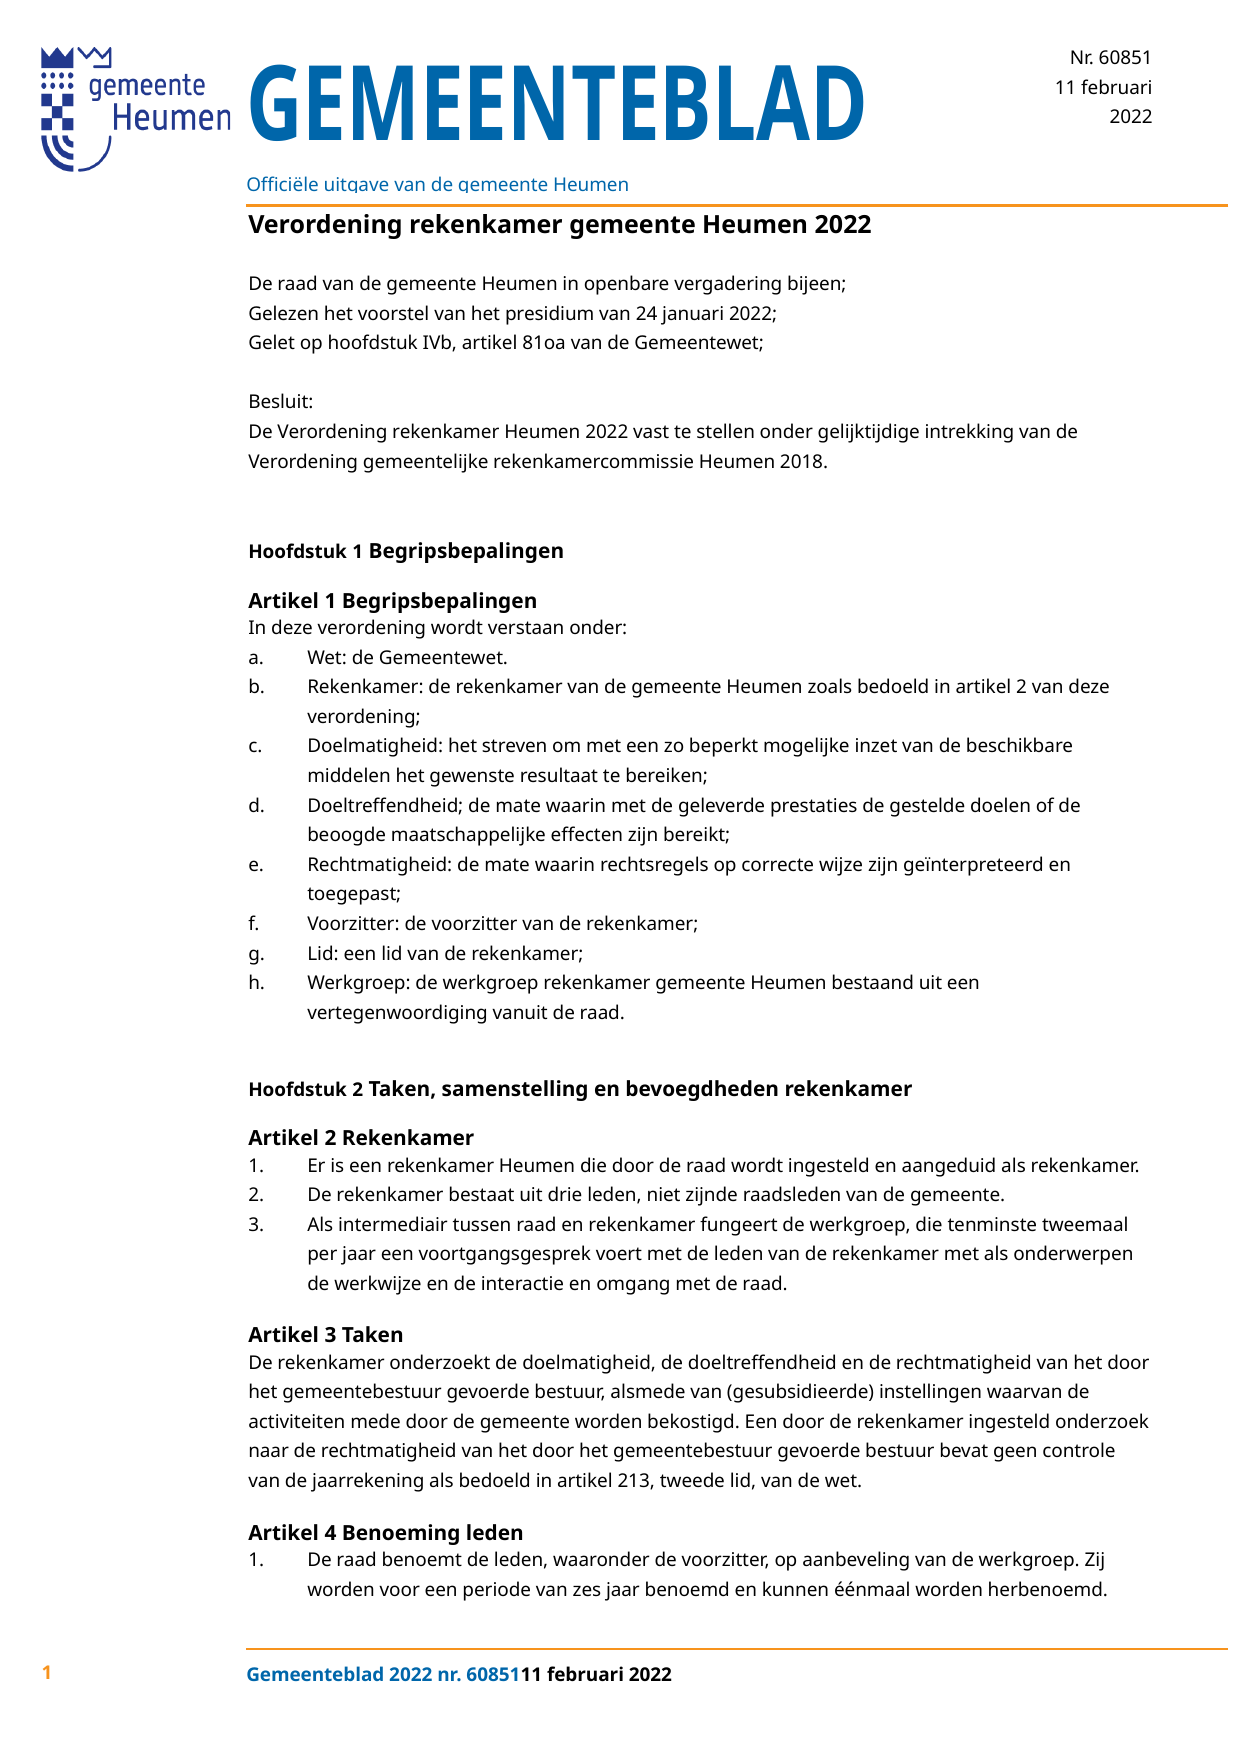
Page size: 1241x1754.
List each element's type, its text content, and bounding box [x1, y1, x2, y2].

list Voorzitter: de voorzitter van de rekenkamer; [248, 910, 1152, 936]
text Artikel 2 Rekenkamer [248, 1123, 1152, 1152]
text Artikel 3 Taken [248, 1321, 1152, 1349]
text De rekenkamer onderzoekt de doelmatigheid, de doeltreffendheid en de rechtmatigheid van het door het gemeentebestuur gevoerde bestuur, alsmede van (gesubsidieerde) instellingen waarvan de activiteiten mede door de gemeente worden bekostigd. Een door de rekenkamer ingesteld onderzoek naar de rechtmatigheid van het door het gemeentebestuur gevoerde bestuur bevat geen controle van de jaarrekening als bedoeld in artikel 213, tweede lid, van de wet. [248, 1349, 1152, 1493]
list Er is een rekenkamer Heumen die door de raad wordt ingesteld en aangeduid als rekenkamer. [248, 1152, 1152, 1177]
list De raad benoemt de leden, waaronder de voorzitter, op aanbeveling van de werkgroep. Zij worden voor een periode van zes jaar benoemd en kunnen éénmaal worden herbenoemd. [248, 1546, 1152, 1601]
text Artikel 1 Begripsbepalingen [248, 586, 1152, 614]
text De raad van de gemeente Heumen in openbare vergadering bijeen; [248, 270, 1152, 296]
picture [41, 47, 231, 172]
text Hoofdstuk 1 Begripsbepalingen [248, 537, 1152, 565]
text Artikel 4 Benoeming leden [248, 1518, 1152, 1546]
list Wet: de Gemeentewet. [248, 644, 1152, 669]
list Doeltreffendheid; de mate waarin met de geleverde prestaties de gestelde doelen of de beoogde maatschappelijke effecten zijn bereikt; [248, 792, 1152, 847]
list De rekenkamer bestaat uit drie leden, niet zijnde raadsleden van de gemeente. [248, 1181, 1152, 1207]
list Rekenkamer: de rekenkamer van de gemeente Heumen zoals bedoeld in artikel 2 van deze verordening; [248, 673, 1152, 729]
text Besluit: [248, 389, 1152, 414]
text Verordening rekenkamer gemeente Heumen 2022 [248, 207, 1152, 241]
text In deze verordening wordt verstaan onder: [248, 614, 1152, 640]
text Gelezen het voorstel van het presidium van 24 januari 2022; [248, 300, 1152, 326]
list Doelmatigheid: het streven om met een zo beperkt mogelijke inzet van de beschikbare middelen het gewenste resultaat te bereiken; [248, 733, 1152, 788]
list Rechtmatigheid: de mate waarin rechtsregels op correcte wijze zijn geïnterpreteerd en toegepast; [248, 851, 1152, 906]
list Als intermediair tussen raad en rekenkamer fungeert de werkgroep, die tenminste tweemaal per jaar een voortgangsgesprek voert met de leden van de rekenkamer met als onderwerpen de werkwijze en de interactie en omgang met de raad. [248, 1211, 1152, 1296]
text Gelet op hoofdstuk IVb, artikel 81oa van de Gemeentewet; [248, 329, 1152, 355]
text De Verordening rekenkamer Heumen 2022 vast te stellen onder gelijktijdige intrekking van de Verordening gemeentelijke rekenkamercommissie Heumen 2018. [248, 418, 1152, 473]
list Lid: een lid van de rekenkamer; [248, 940, 1152, 965]
text Hoofdstuk 2 Taken, samenstelling en bevoegdheden rekenkamer [248, 1074, 1152, 1102]
list Werkgroep: de werkgroep rekenkamer gemeente Heumen bestaand uit een vertegenwoordiging vanuit de raad. [248, 969, 1152, 1024]
